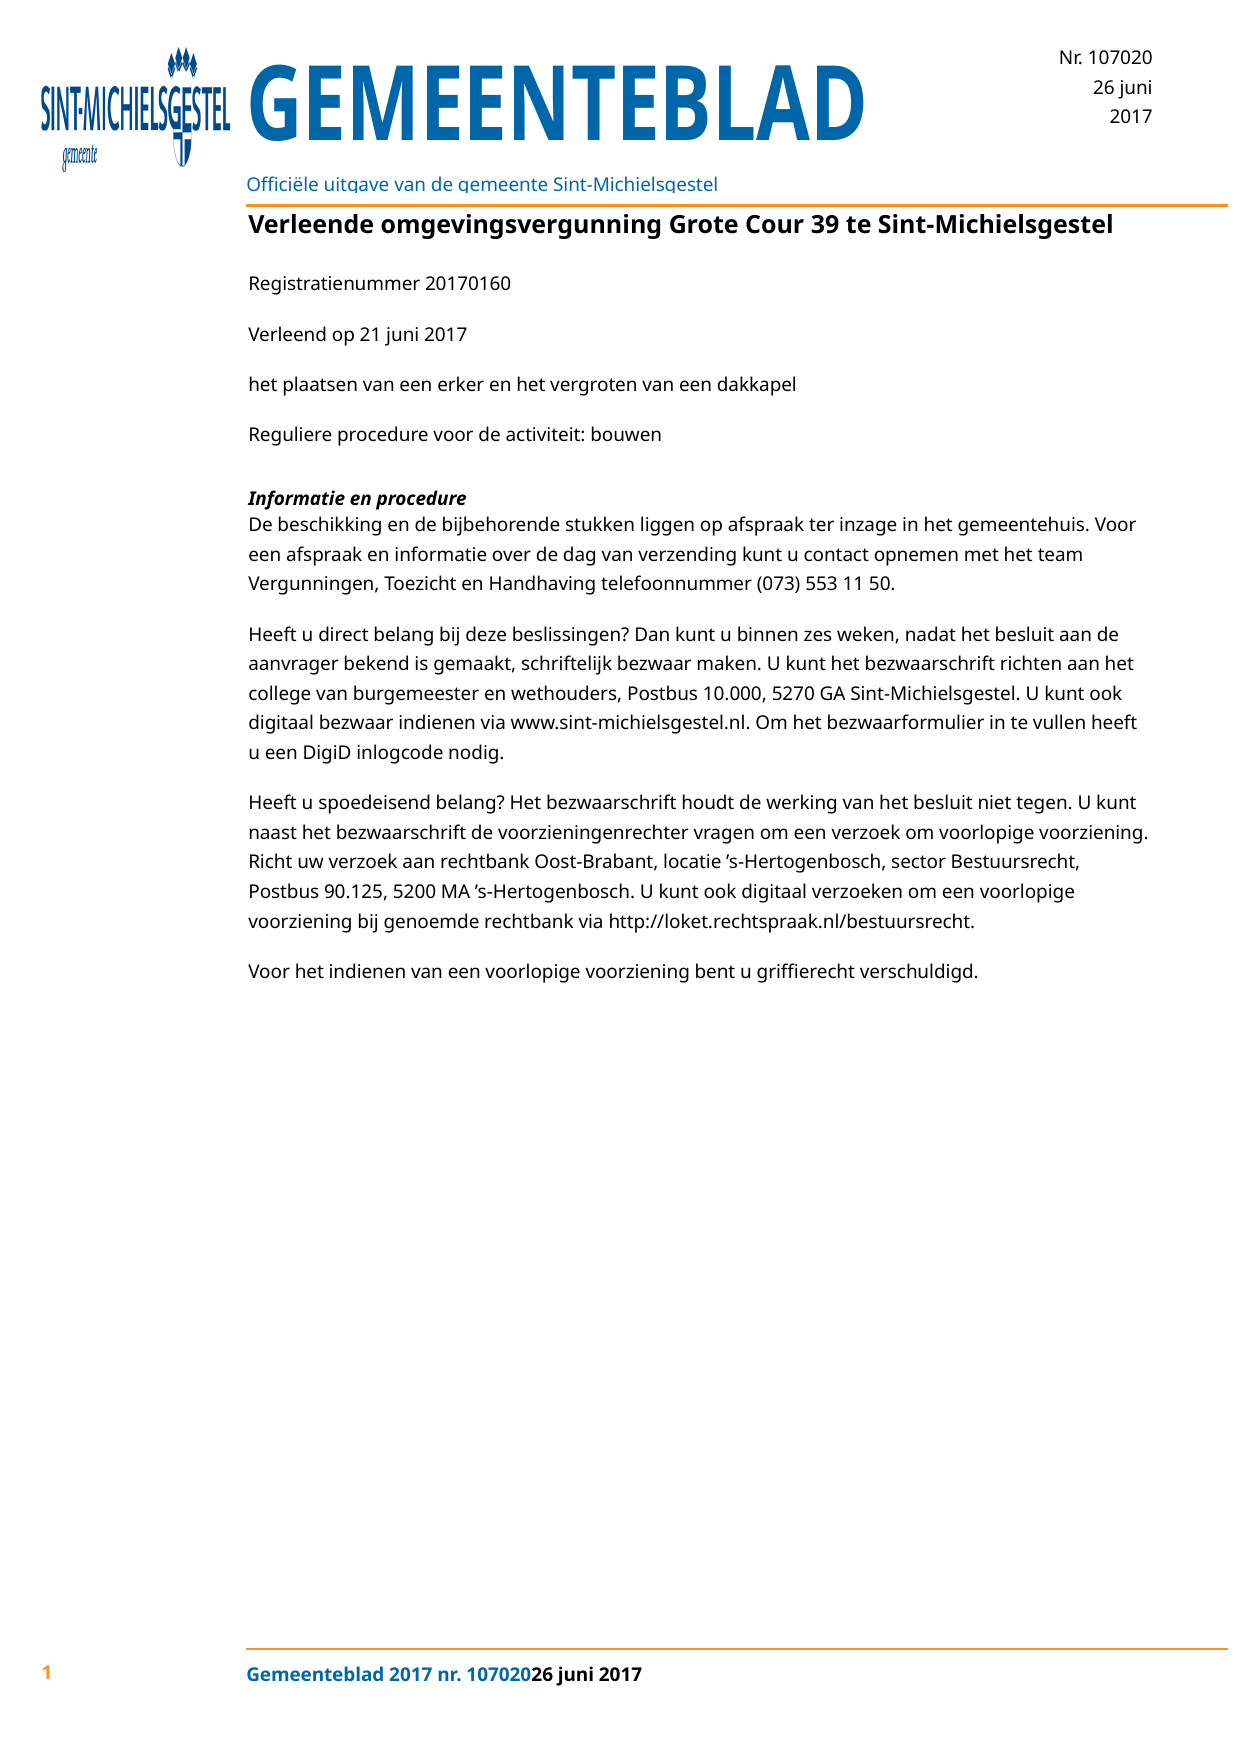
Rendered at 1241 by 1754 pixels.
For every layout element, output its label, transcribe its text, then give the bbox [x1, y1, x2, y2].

text Verleend op 21 juni 2017 [248, 321, 1152, 346]
text Reguliere procedure voor de activiteit: bouwen [248, 422, 1152, 447]
picture [41, 47, 231, 172]
text Verleende omgevingsvergunning Grote Cour 39 te Sint-Michielsgestel [248, 207, 1152, 241]
text De beschikking en de bijbehorende stukken liggen op afspraak ter inzage in het gemeentehuis. Voor een afspraak en informatie over de dag van verzending kunt u contact opnemen met het team Vergunningen, Toezicht en Handhaving telefoonnummer (073) 553 11 50. [248, 511, 1152, 596]
text Informatie en procedure [248, 486, 1152, 511]
text Voor het indienen van een voorlopige voorziening bent u griffierecht verschuldigd. [248, 958, 1152, 984]
text Registratienummer 20170160 [248, 270, 1152, 296]
text Heeft u direct belang bij deze beslissingen? Dan kunt u binnen zes weken, nadat het besluit aan de aanvrager bekend is gemaakt, schriftelijk bezwaar maken. U kunt het bezwaarschrift richten aan het college van burgemeester en wethouders, Postbus 10.000, 5270 GA Sint-Michielsgestel. U kunt ook digitaal bezwaar indienen via www.sint-michielsgestel.nl. Om het bezwaarformulier in te vullen heeft u een DigiD inlogcode nodig. [248, 621, 1152, 765]
text het plaatsen van een erker en het vergroten van een dakkapel [248, 371, 1152, 397]
text Heeft u spoedeisend belang? Het bezwaarschrift houdt de werking van het besluit niet tegen. U kunt naast het bezwaarschrift de voorzieningenrechter vragen om een verzoek om voorlopige voorziening. Richt uw verzoek aan rechtbank Oost-Brabant, locatie ’s-Hertogenbosch, sector Bestuursrecht, Postbus 90.125, 5200 MA ’s-Hertogenbosch. U kunt ook digitaal verzoeken om een voorlopige voorziening bij genoemde rechtbank via http://loket.rechtspraak.nl/bestuursrecht. [248, 789, 1152, 934]
